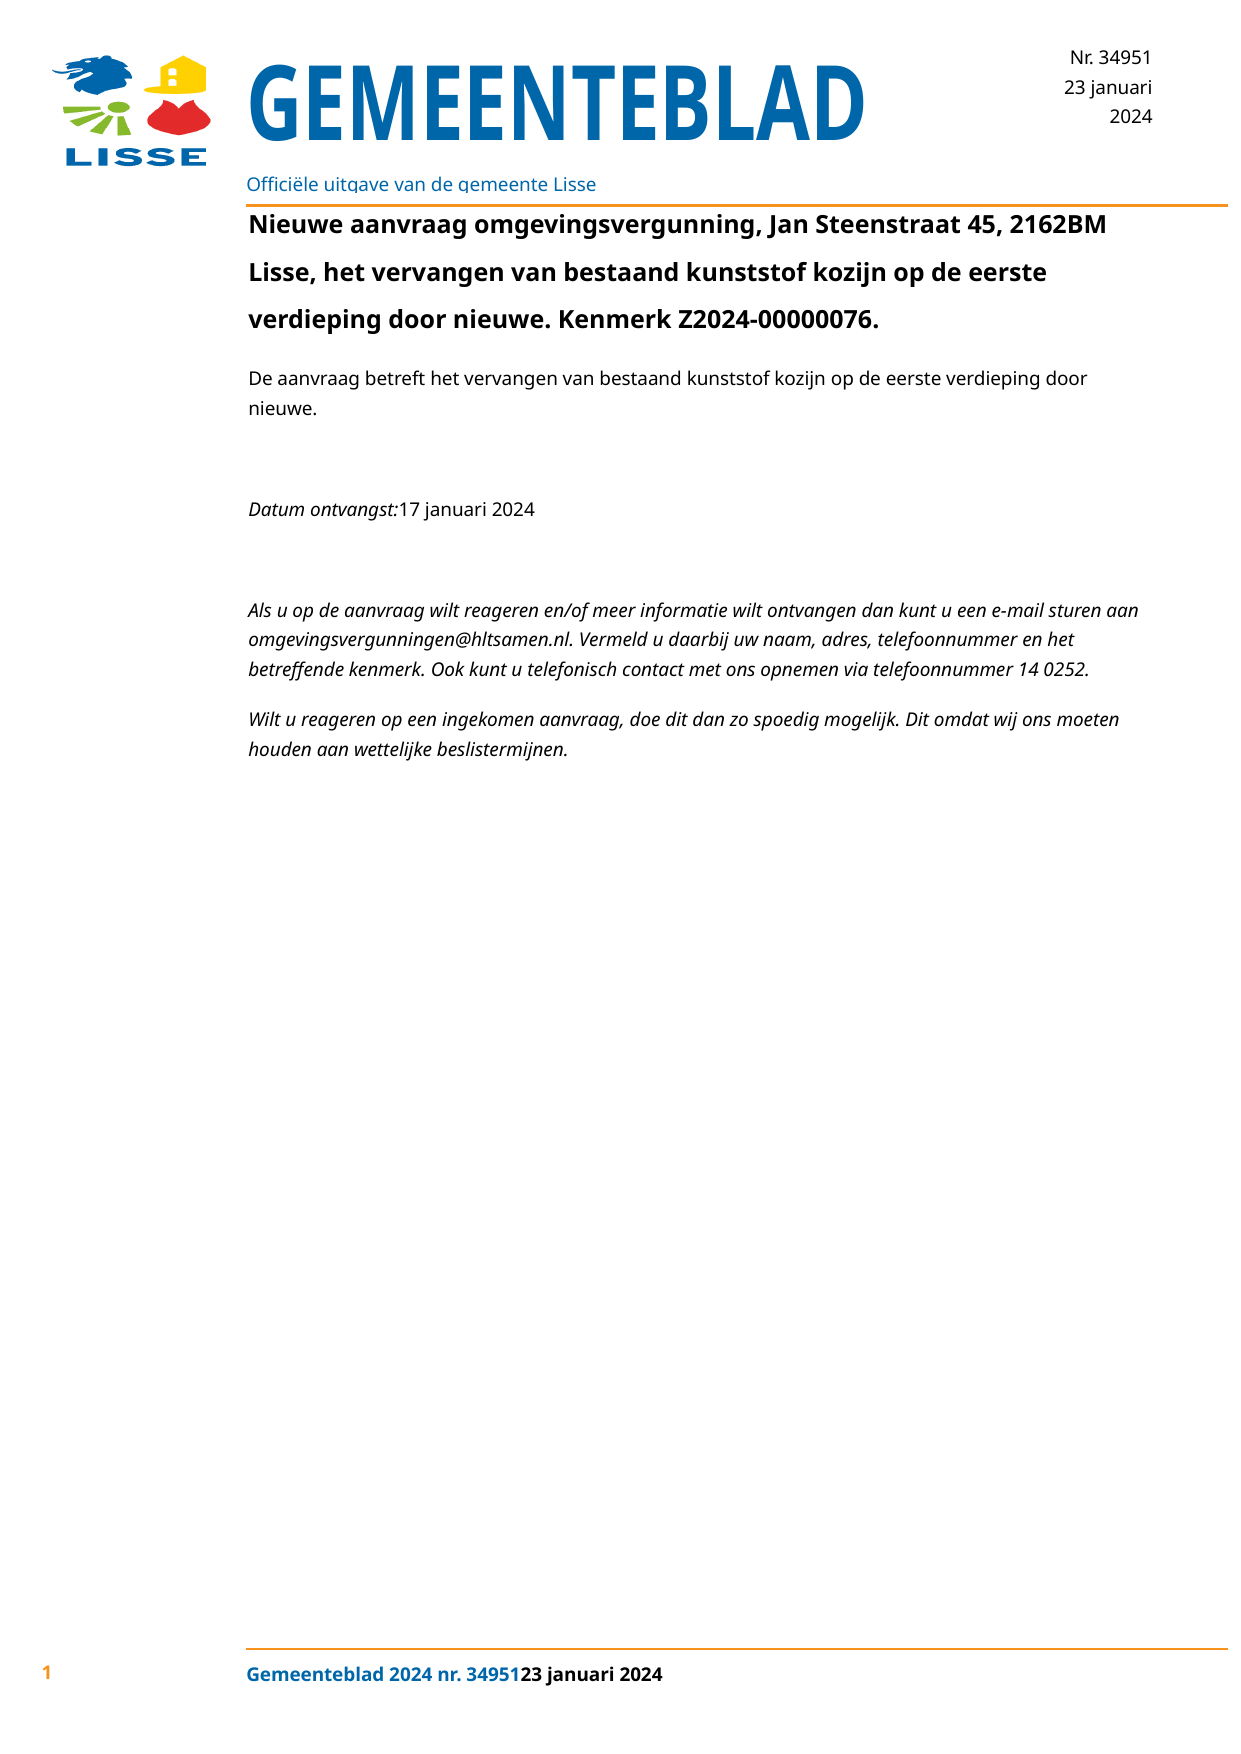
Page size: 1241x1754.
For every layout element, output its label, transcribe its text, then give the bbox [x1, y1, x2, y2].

text Wilt u reageren op een ingekomen aanvraag, doe dit dan zo spoedig mogelijk. Dit omdat wij ons moeten houden aan wettelijke beslistermijnen. [248, 706, 1152, 762]
text Als u op de aanvraag wilt reageren en/of meer informatie wilt ontvangen dan kunt u een e-mail sturen aan omgevingsvergunningen@hltsamen.nl. Vermeld u daarbij uw naam, adres, telefoonnummer en het betreffende kenmerk. Ook kunt u telefonisch contact met ons opnemen via telefoonnummer 14 0252. [248, 597, 1152, 682]
picture [41, 47, 231, 172]
text Datum ontvangst:17 januari 2024 [248, 496, 1152, 522]
text De aanvraag betreft het vervangen van bestaand kunststof kozijn op de eerste verdieping door nieuwe. [248, 366, 1152, 421]
text Nieuwe aanvraag omgevingsvergunning, Jan Steenstraat 45, 2162BM Lisse, het vervangen van bestaand kunststof kozijn op de eerste verdieping door nieuwe. Kenmerk Z2024-00000076. [248, 207, 1152, 336]
